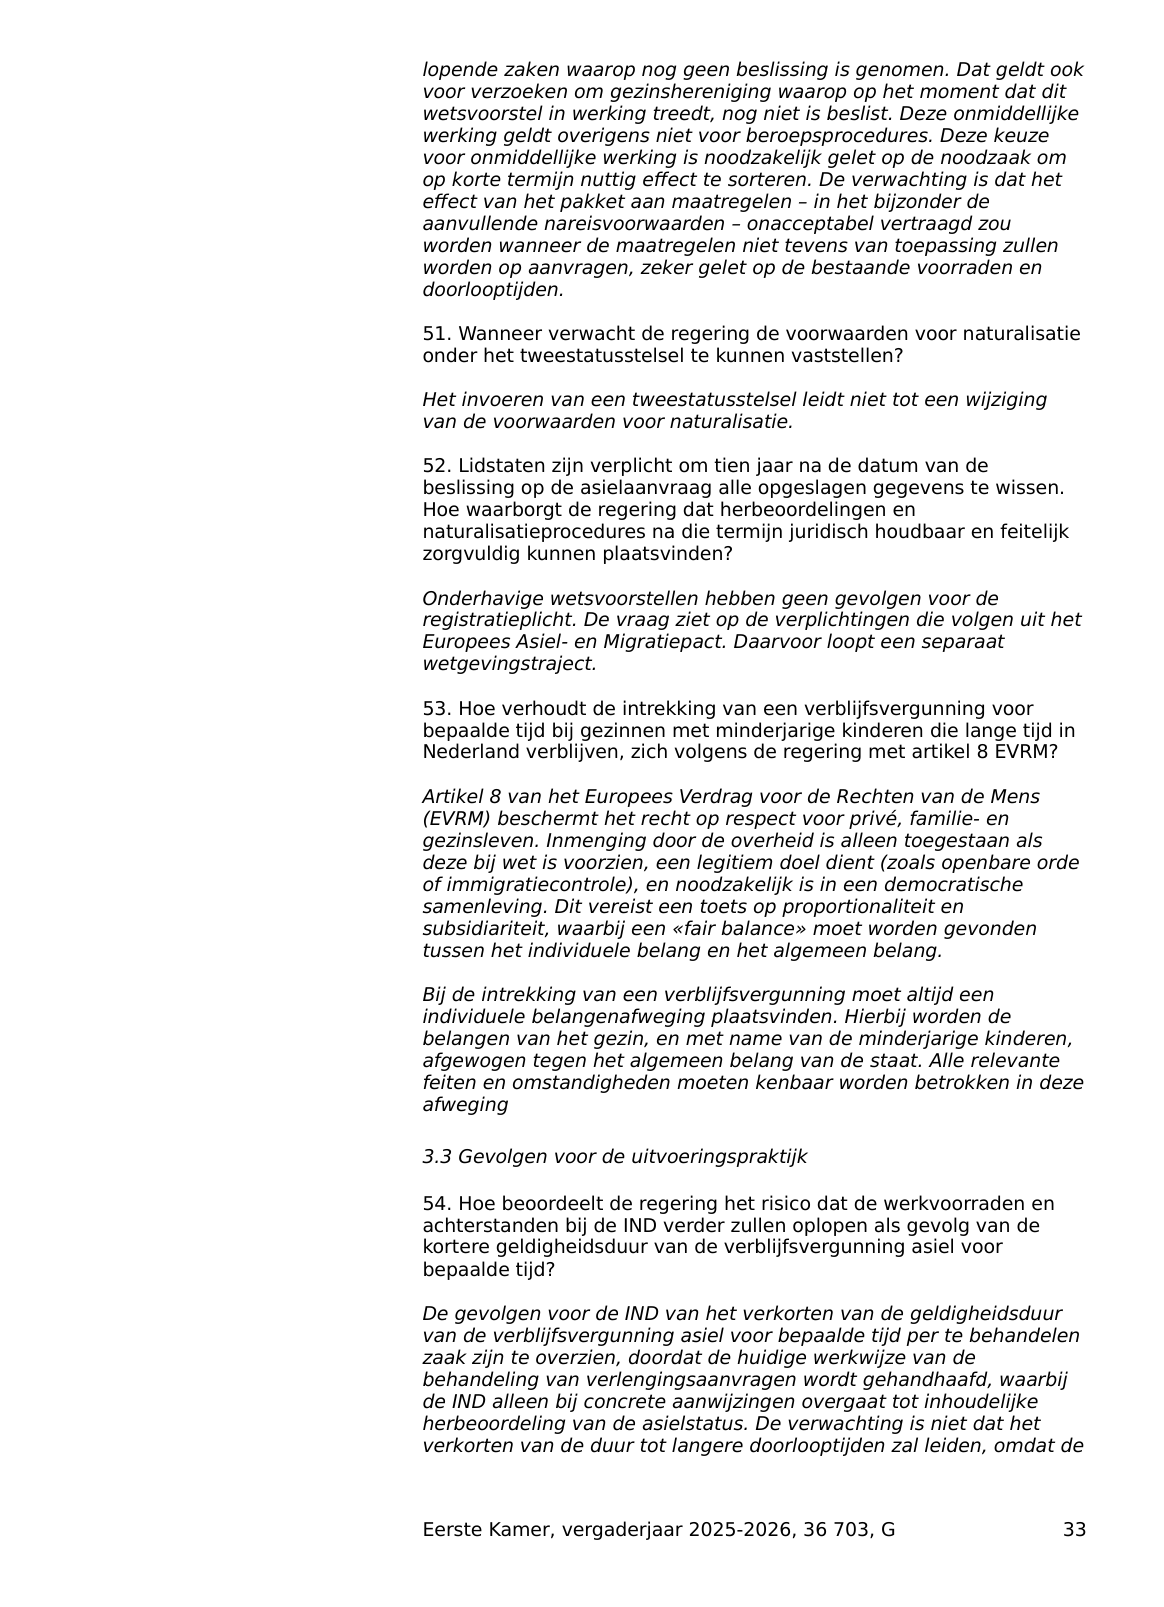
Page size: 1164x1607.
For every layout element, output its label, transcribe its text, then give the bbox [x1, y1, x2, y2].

text 51. Wanneer verwacht de regering de voorwaarden voor naturalisatie onder het tweestatusstelsel te kunnen vaststellen? [422, 323, 1087, 367]
text Bij de intrekking van een verblijfsvergunning moet altijd een individuele belangenafweging plaatsvinden. Hierbij worden de belangen van het gezin, en met name van de minderjarige kinderen, afgewogen tegen het algemeen belang van de staat. Alle relevante feiten en omstandigheden moeten kenbaar worden betrokken in deze afweging [422, 984, 1087, 1116]
subtitle 3.3 Gevolgen voor de uitvoeringspraktijk [422, 1146, 1087, 1167]
text De gevolgen voor de IND van het verkorten van de geldigheidsduur van de verblijfsvergunning asiel voor bepaalde tijd per te behandelen zaak zijn te overzien, doordat de huidige werkwijze van de behandeling van verlengingsaanvragen wordt gehandhaafd, waarbij de IND alleen bij concrete aanwijzingen overgaat tot inhoudelijke herbeoordeling van de asielstatus. De verwachting is niet dat het verkorten van de duur tot langere doorlooptijden zal leiden, omdat de [422, 1303, 1087, 1456]
text Onderhavige wetsvoorstellen hebben geen gevolgen voor de registratieplicht. De vraag ziet op de verplichtingen die volgen uit het Europees Asiel- en Migratiepact. Daarvoor loopt een separaat wetgevingstraject. [422, 587, 1087, 675]
text Het invoeren van een tweestatusstelsel leidt niet tot een wijziging van de voorwaarden voor naturalisatie. [422, 389, 1087, 433]
text lopende zaken waarop nog geen beslissing is genomen. Dat geldt ook voor verzoeken om gezinshereniging waarop op het moment dat dit wetsvoorstel in werking treedt, nog niet is beslist. Deze onmiddellijke werking geldt overigens niet voor beroepsprocedures. Deze keuze voor onmiddellijke werking is noodzakelijk gelet op de noodzaak om op korte termijn nuttig effect te sorteren. De verwachting is dat het effect van het pakket aan maatregelen – in het bijzonder de aanvullende nareisvoorwaarden – onacceptabel vertraagd zou worden wanneer de maatregelen niet tevens van toepassing zullen worden op aanvragen, zeker gelet op de bestaande voorraden en doorlooptijden. [422, 59, 1087, 301]
text 53. Hoe verhoudt de intrekking van een verblijfsvergunning voor bepaalde tijd bij gezinnen met minderjarige kinderen die lange tijd in Nederland verblijven, zich volgens de regering met artikel 8 EVRM? [422, 697, 1087, 763]
text 52. Lidstaten zijn verplicht om tien jaar na de datum van de beslissing op de asielaanvraag alle opgeslagen gegevens te wissen. Hoe waarborgt de regering dat herbeoordelingen en naturalisatieprocedures na die termijn juridisch houdbaar en feitelijk zorgvuldig kunnen plaatsvinden? [422, 455, 1087, 565]
text 54. Hoe beoordeelt de regering het risico dat de werkvoorraden en achterstanden bij de IND verder zullen oplopen als gevolg van de kortere geldigheidsduur van de verblijfsvergunning asiel voor bepaalde tijd? [422, 1192, 1087, 1280]
text Artikel 8 van het Europees Verdrag voor de Rechten van de Mens (EVRM) beschermt het recht op respect voor privé, familie- en gezinsleven. Inmenging door de overheid is alleen toegestaan als deze bij wet is voorzien, een legitiem doel dient (zoals openbare orde of immigratiecontrole), en noodzakelijk is in een democratische samenleving. Dit vereist een toets op proportionaliteit en subsidiariteit, waarbij een «fair balance» moet worden gevonden tussen het individuele belang en het algemeen belang. [422, 786, 1087, 961]
